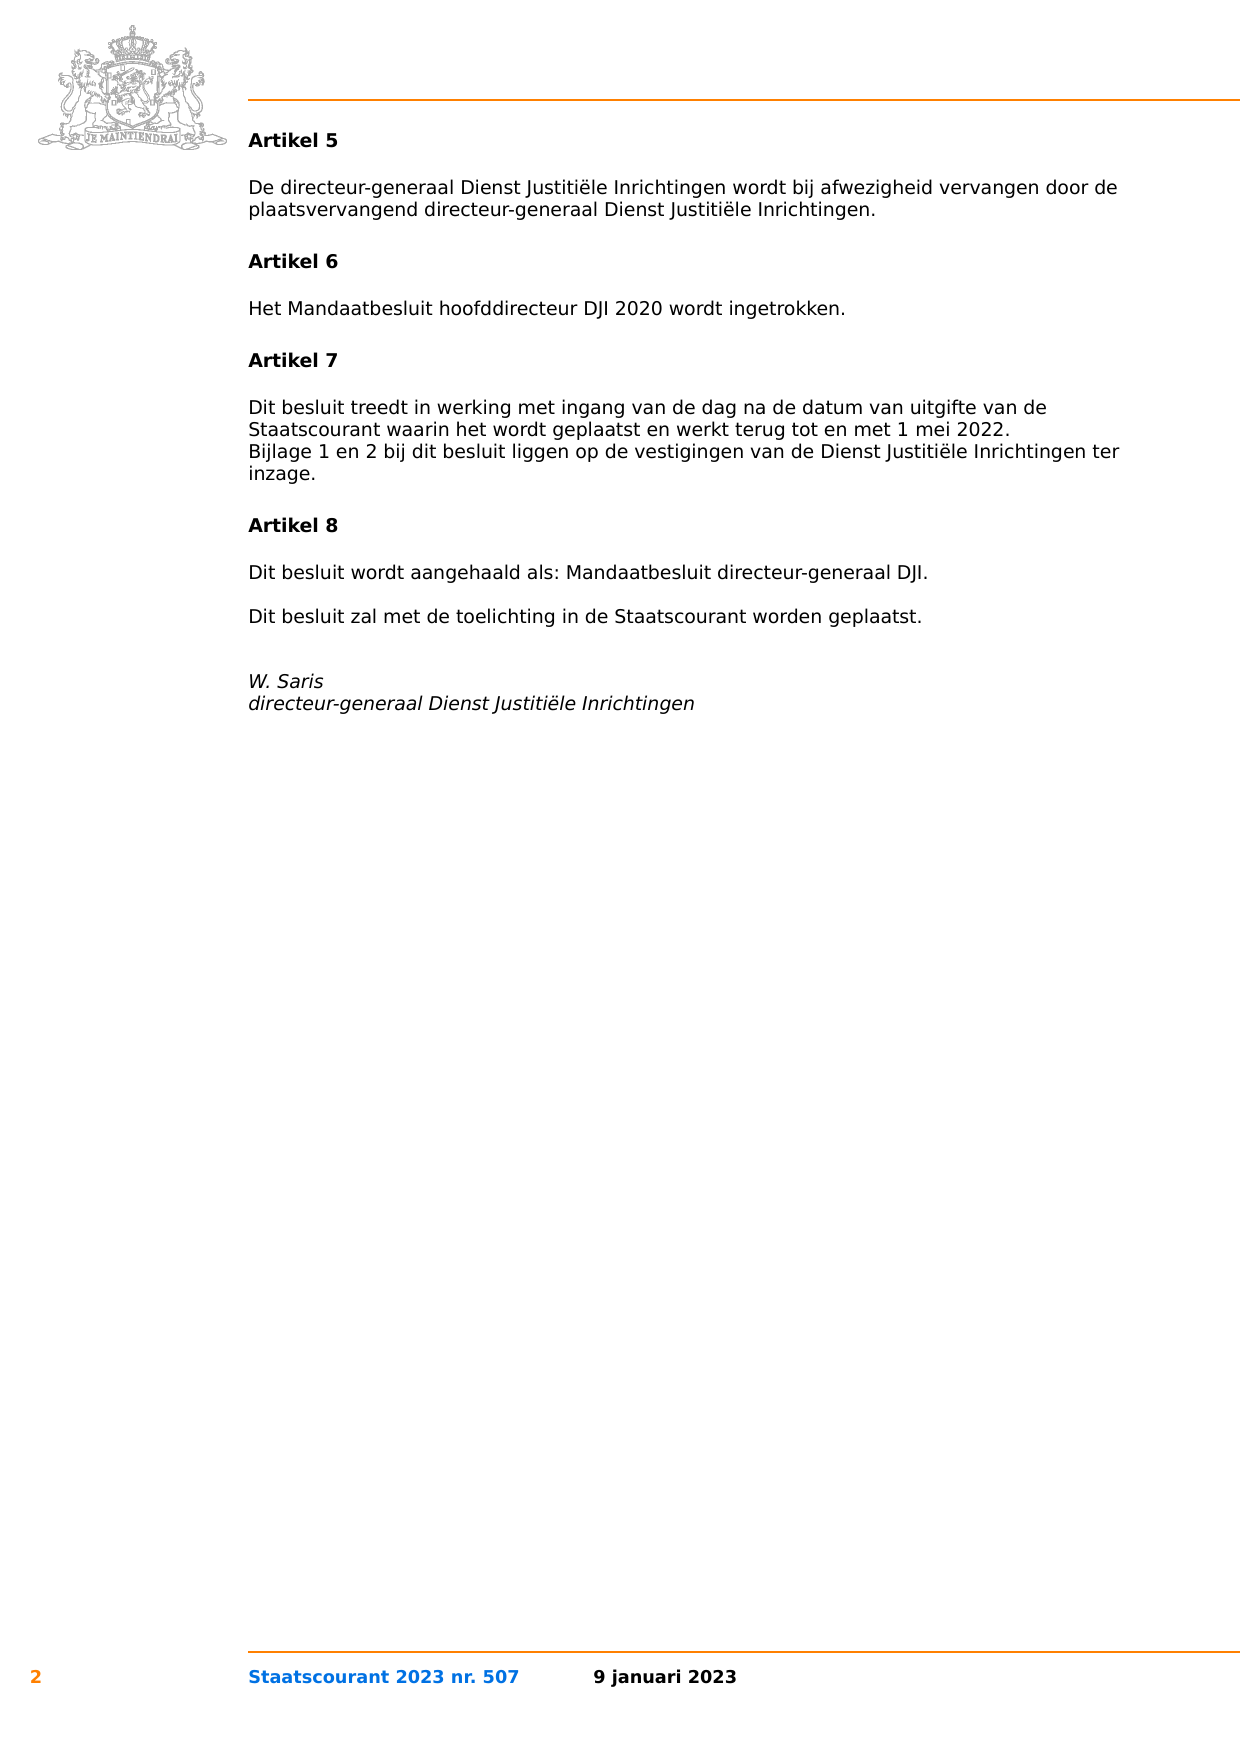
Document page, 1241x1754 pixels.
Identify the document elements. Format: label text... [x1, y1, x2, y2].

text Dit besluit treedt in werking met ingang van de dag na de datum van uitgifte van de Staatscourant waarin het wordt geplaatst en werkt terug tot en met 1 mei 2022. [248, 397, 1163, 441]
subtitle Artikel 6 [248, 251, 1163, 273]
text Het Mandaatbesluit hoofddirecteur DJI 2020 wordt ingetrokken. [248, 298, 1163, 320]
text Dit besluit zal met de toelichting in de Staatscourant worden geplaatst. [248, 606, 1163, 627]
text Bijlage 1 en 2 bij dit besluit liggen op de vestigingen van de Dienst Justitiële Inrichtingen ter inzage. [248, 441, 1163, 485]
text Dit besluit wordt aangehaald als: Mandaatbesluit directeur-generaal DJI. [248, 562, 1163, 584]
subtitle Artikel 5 [248, 130, 1163, 152]
picture [38, 25, 227, 150]
text De directeur-generaal Dienst Justitiële Inrichtingen wordt bij afwezigheid vervangen door de plaatsvervangend directeur-generaal Dienst Justitiële Inrichtingen. [248, 177, 1163, 221]
subtitle Artikel 8 [248, 515, 1163, 537]
text W. Saris directeur-generaal Dienst Justitiële Inrichtingen [248, 649, 1163, 715]
subtitle Artikel 7 [248, 350, 1163, 372]
